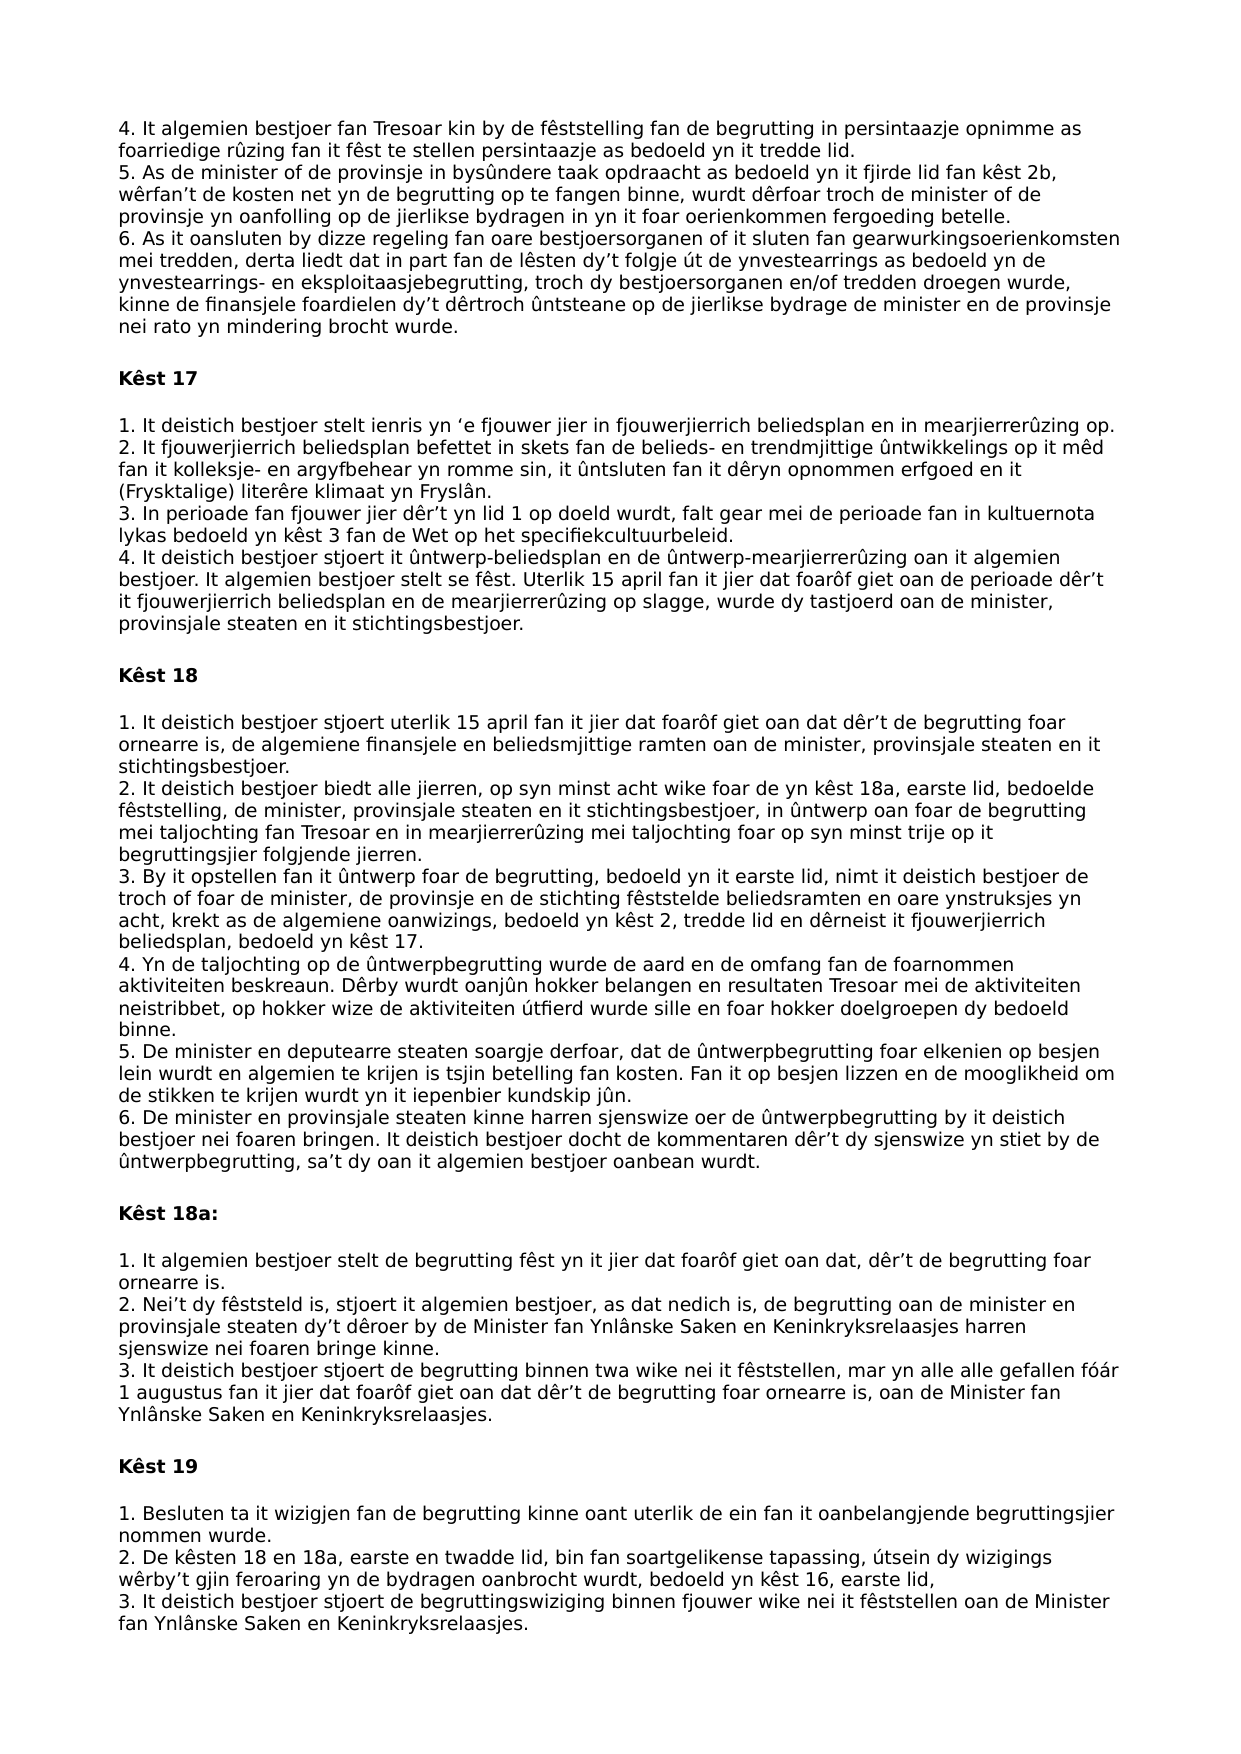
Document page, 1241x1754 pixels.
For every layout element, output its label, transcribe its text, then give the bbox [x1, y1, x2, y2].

text 4. It algemien bestjoer fan Tresoar kin by de fêststelling fan de begrutting in persintaazje opnimme as foarriedige rûzing fan it fêst te stellen persintaazje as bedoeld yn it tredde lid. [118, 118, 1122, 162]
text 2. It fjouwerjierrich beliedsplan befettet in skets fan de belieds- en trendmjittige ûntwikkelings op it mêd fan it kolleksje- en argyfbehear yn romme sin, it ûntsluten fan it dêryn opnommen erfgoed en it (Frysktalige) literêre klimaat yn Fryslân. [118, 437, 1122, 503]
text 1. It deistich bestjoer stjoert uterlik 15 april fan it jier dat foarôf giet oan dat dêr’t de begrutting foar ornearre is, de algemiene finansjele en beliedsmjittige ramten oan de minister, provinsjale steaten en it stichtingsbestjoer. [118, 712, 1122, 778]
text 2. De kêsten 18 en 18a, earste en twadde lid, bin fan soartgelikense tapassing, útsein dy wizigings wêrby’t gjin feroaring yn de bydragen oanbrocht wurdt, bedoeld yn kêst 16, earste lid, [118, 1547, 1122, 1591]
text 3. By it opstellen fan it ûntwerp foar de begrutting, bedoeld yn it earste lid, nimt it deistich bestjoer de troch of foar de minister, de provinsje en de stichting fêststelde beliedsramten en oare ynstruksjes yn acht, krekt as de algemiene oanwizings, bedoeld yn kêst 2, tredde lid en dêrneist it fjouwerjierrich beliedsplan, bedoeld yn kêst 17. [118, 866, 1122, 953]
text 2. Nei’t dy fêststeld is, stjoert it algemien bestjoer, as dat nedich is, de begrutting oan de minister en provinsjale steaten dy’t dêroer by de Minister fan Ynlânske Saken en Keninkryksrelaasjes harren sjenswize nei foaren bringe kinne. [118, 1294, 1122, 1360]
subtitle Kêst 18 [118, 665, 1122, 687]
text 4. Yn de taljochting op de ûntwerpbegrutting wurde de aard en de omfang fan de foarnommen aktiviteiten beskreaun. Dêrby wurdt oanjûn hokker belangen en resultaten Tresoar mei de aktiviteiten neistribbet, op hokker wize de aktiviteiten útfierd wurde sille en foar hokker doelgroepen dy bedoeld binne. [118, 953, 1122, 1041]
text 1. It deistich bestjoer stelt ienris yn ‘e fjouwer jier in fjouwerjierrich beliedsplan en in mearjierrerûzing op. [118, 415, 1122, 437]
text 3. In perioade fan fjouwer jier dêr’t yn lid 1 op doeld wurdt, falt gear mei de perioade fan in kultuernota lykas bedoeld yn kêst 3 fan de Wet op het specifiekcultuurbeleid. [118, 503, 1122, 547]
subtitle Kêst 17 [118, 368, 1122, 390]
text 4. It deistich bestjoer stjoert it ûntwerp-beliedsplan en de ûntwerp-mearjierrerûzing oan it algemien bestjoer. It algemien bestjoer stelt se fêst. Uterlik 15 april fan it jier dat foarôf giet oan de perioade dêr’t it fjouwerjierrich beliedsplan en de mearjierrerûzing op slagge, wurde dy tastjoerd oan de minister, provinsjale steaten en it stichtingsbestjoer. [118, 547, 1122, 635]
text 1. Besluten ta it wizigjen fan de begrutting kinne oant uterlik de ein fan it oanbelangjende begruttingsjier nommen wurde. [118, 1503, 1122, 1547]
text 5. De minister en deputearre steaten soargje derfoar, dat de ûntwerpbegrutting foar elkenien op besjen lein wurdt en algemien te krijen is tsjin betelling fan kosten. Fan it op besjen lizzen en de mooglikheid om de stikken te krijen wurdt yn it iepenbier kundskip jûn. [118, 1041, 1122, 1107]
text 3. It deistich bestjoer stjoert de begruttingswiziging binnen fjouwer wike nei it fêststellen oan de Minister fan Ynlânske Saken en Keninkryksrelaasjes. [118, 1591, 1122, 1635]
subtitle Kêst 18a: [118, 1203, 1122, 1225]
text 5. As de minister of de provinsje in bysûndere taak opdraacht as bedoeld yn it fjirde lid fan kêst 2b, wêrfan’t de kosten net yn de begrutting op te fangen binne, wurdt dêrfoar troch de minister of de provinsje yn oanfolling op de jierlikse bydragen in yn it foar oerienkommen fergoeding betelle. [118, 162, 1122, 228]
text 1. It algemien bestjoer stelt de begrutting fêst yn it jier dat foarôf giet oan dat, dêr’t de begrutting foar ornearre is. [118, 1250, 1122, 1294]
subtitle Kêst 19 [118, 1456, 1122, 1478]
text 2. It deistich bestjoer biedt alle jierren, op syn minst acht wike foar de yn kêst 18a, earste lid, bedoelde fêststelling, de minister, provinsjale steaten en it stichtingsbestjoer, in ûntwerp oan foar de begrutting mei taljochting fan Tresoar en in mearjierrerûzing mei taljochting foar op syn minst trije op it begruttingsjier folgjende jierren. [118, 778, 1122, 866]
text 6. As it oansluten by dizze regeling fan oare bestjoersorganen of it sluten fan gearwurkingsoerienkomsten mei tredden, derta liedt dat in part fan de lêsten dy’t folgje út de ynvestearrings as bedoeld yn de ynvestearrings- en eksploitaasjebegrutting, troch dy bestjoersorganen en/of tredden droegen wurde, kinne de finansjele foardielen dy’t dêrtroch ûntsteane op de jierlikse bydrage de minister en de provinsje nei rato yn mindering brocht wurde. [118, 228, 1122, 338]
text 6. De minister en provinsjale steaten kinne harren sjenswize oer de ûntwerpbegrutting by it deistich bestjoer nei foaren bringen. It deistich bestjoer docht de kommentaren dêr’t dy sjenswize yn stiet by de ûntwerpbegrutting, sa’t dy oan it algemien bestjoer oanbean wurdt. [118, 1107, 1122, 1173]
text 3. It deistich bestjoer stjoert de begrutting binnen twa wike nei it fêststellen, mar yn alle alle gefallen fóár 1 augustus fan it jier dat foarôf giet oan dat dêr’t de begrutting foar ornearre is, oan de Minister fan Ynlânske Saken en Keninkryksrelaasjes. [118, 1360, 1122, 1426]
